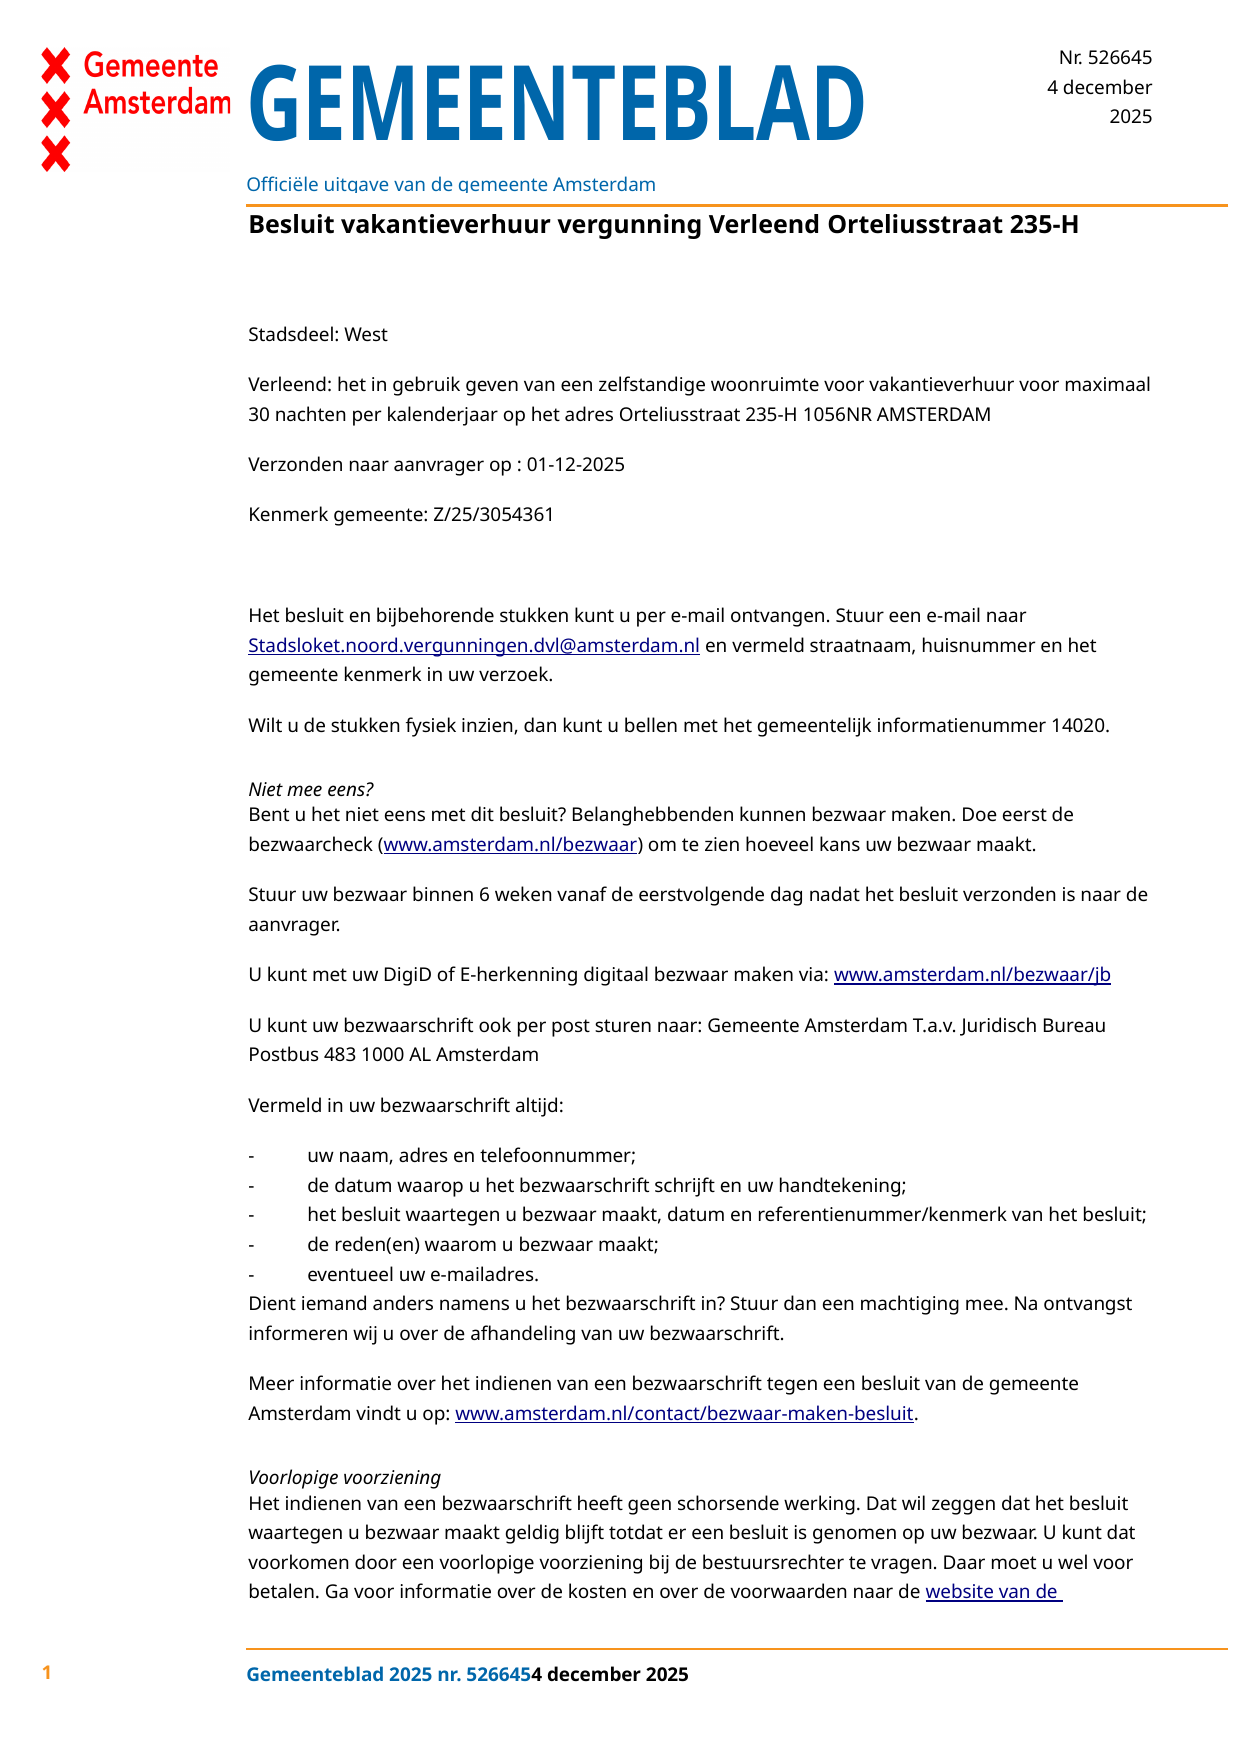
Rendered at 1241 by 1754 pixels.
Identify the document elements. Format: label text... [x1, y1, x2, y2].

text Verleend: het in gebruik geven van een zelfstandige woonruimte voor vakantieverhuur voor maximaal 30 nachten per kalenderjaar op het adres Orteliusstraat 235-H 1056NR AMSTERDAM [248, 371, 1152, 426]
text Stuur uw bezwaar binnen 6 weken vanaf de eerstvolgende dag nadat het besluit verzonden is naar de aanvrager. [248, 882, 1152, 937]
text U kunt met uw DigiD of E-herkenning digitaal bezwaar maken via: www.amsterdam.nl/bezwaar/jb [248, 962, 1152, 987]
text U kunt uw bezwaarschrift ook per post sturen naar: Gemeente Amsterdam T.a.v. Juridisch Bureau Postbus 483 1000 AL Amsterdam [248, 1012, 1152, 1067]
list uw naam, adres en telefoonnummer; [248, 1142, 1152, 1168]
text Vermeld in uw bezwaarschrift altijd: [248, 1092, 1152, 1118]
list de reden(en) waarom u bezwaar maakt; [248, 1231, 1152, 1257]
text Verzonden naar aanvrager op : 01-12-2025 [248, 451, 1152, 477]
list eventueel uw e-mailadres. [248, 1261, 1152, 1287]
text Meer informatie over het indienen van een bezwaarschrift tegen een besluit van de gemeente Amsterdam vindt u op: www.amsterdam.nl/contact/bezwaar-maken-besluit. [248, 1370, 1152, 1426]
list de datum waarop u het bezwaarschrift schrijft en uw handtekening; [248, 1172, 1152, 1198]
text Bent u het niet eens met dit besluit? Belanghebbenden kunnen bezwaar maken. Doe eerst de bezwaarcheck (www.amsterdam.nl/bezwaar) om te zien hoeveel kans uw bezwaar maakt. [248, 802, 1152, 857]
text Voorlopige voorziening [248, 1464, 1152, 1490]
text Niet mee eens? [248, 776, 1152, 802]
text Wilt u de stukken fysiek inzien, dan kunt u bellen met het gemeentelijk informatienummer 14020. [248, 712, 1152, 738]
text Kenmerk gemeente: Z/25/3054361 [248, 502, 1152, 527]
text Besluit vakantieverhuur vergunning Verleend Orteliusstraat 235-H [248, 207, 1152, 241]
text Het indienen van een bezwaarschrift heeft geen schorsende werking. Dat wil zeggen dat het besluit waartegen u bezwaar maakt geldig blijft totdat er een besluit is genomen op uw bezwaar. U kunt dat voorkomen door een voorlopige voorziening bij de bestuursrechter te vragen. Daar moet u wel voor betalen. Ga voor informatie over de kosten en over de voorwaarden naar de website van de [248, 1490, 1152, 1604]
text Stadsdeel: West [248, 321, 1152, 346]
picture [41, 47, 231, 172]
text Dient iemand anders namens u het bezwaarschrift in? Stuur dan een machtiging mee. Na ontvangst informeren wij u over de afhandeling van uw bezwaarschrift. [248, 1290, 1152, 1346]
list het besluit waartegen u bezwaar maakt, datum en referentienummer/kenmerk van het besluit; [248, 1202, 1152, 1227]
text Het besluit en bijbehorende stukken kunt u per e-mail ontvangen. Stuur een e-mail naar Stadsloket.noord.vergunningen.dvl@amsterdam.nl en vermeld straatnaam, huisnummer en het gemeente kenmerk in uw verzoek. [248, 602, 1152, 687]
